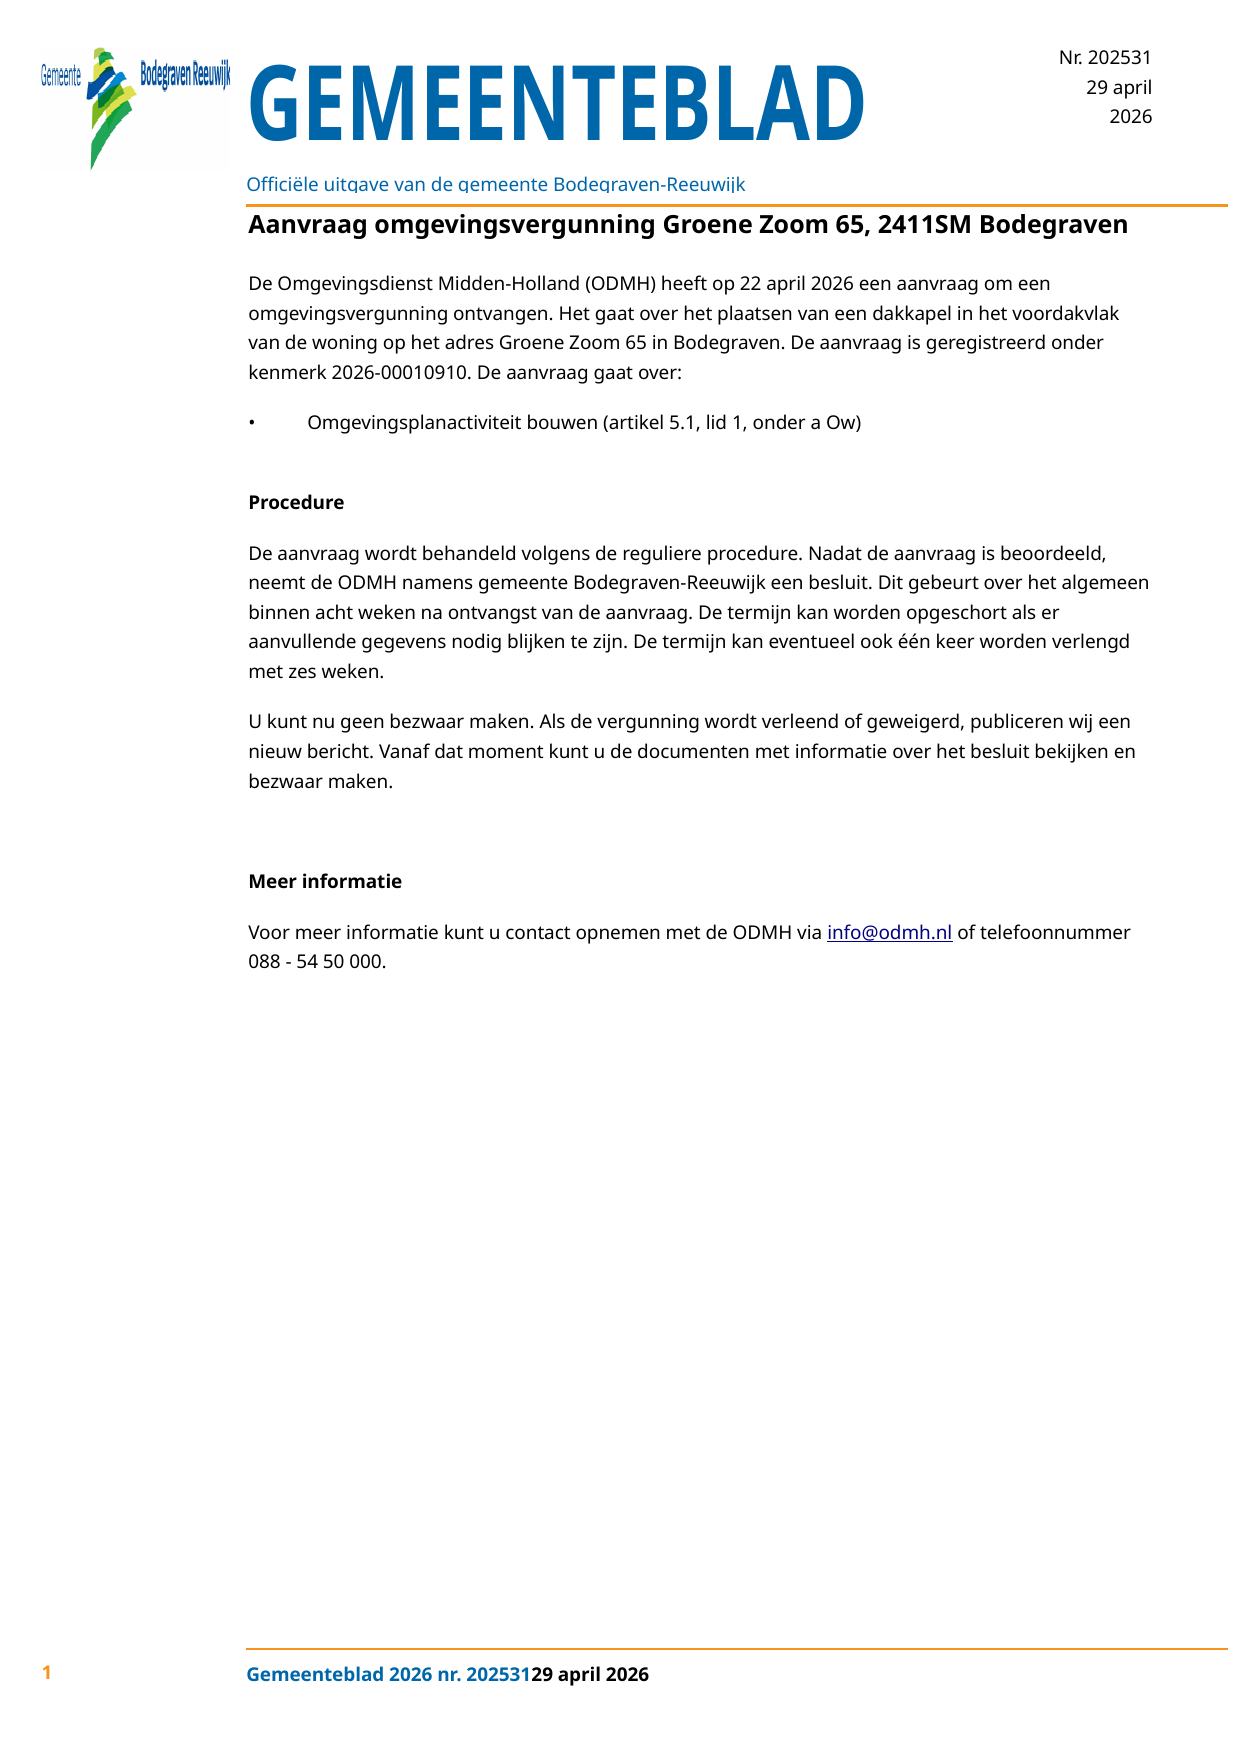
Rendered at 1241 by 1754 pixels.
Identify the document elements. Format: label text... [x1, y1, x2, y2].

text Aanvraag omgevingsvergunning Groene Zoom 65, 2411SM Bodegraven [248, 207, 1152, 241]
text Meer informatie [248, 869, 1152, 894]
text De Omgevingsdienst Midden-Holland (ODMH) heeft op 22 april 2026 een aanvraag om een omgevingsvergunning ontvangen. Het gaat over het plaatsen van een dakkapel in het voordakvlak van de woning op het adres Groene Zoom 65 in Bodegraven. De aanvraag is geregistreerd onder kenmerk 2026-00010910. De aanvraag gaat over: [248, 270, 1152, 385]
picture [41, 47, 231, 172]
text Voor meer informatie kunt u contact opnemen met de ODMH via info@odmh.nl of telefoonnummer 088 - 54 50 000. [248, 919, 1152, 974]
text Procedure [248, 489, 1152, 515]
text De aanvraag wordt behandeld volgens de reguliere procedure. Nadat de aanvraag is beoordeeld, neemt de ODMH namens gemeente Bodegraven-Reeuwijk een besluit. Dit gebeurt over het algemeen binnen acht weken na ontvangst van de aanvraag. De termijn kan worden opgeschort als er aanvullende gegevens nodig blijken te zijn. De termijn kan eventueel ook één keer worden verlengd met zes weken. [248, 540, 1152, 684]
list Omgevingsplanactiviteit bouwen (artikel 5.1, lid 1, onder a Ow) [248, 409, 1152, 435]
text U kunt nu geen bezwaar maken. Als de vergunning wordt verleend of geweigerd, publiceren wij een nieuw bericht. Vanaf dat moment kunt u de documenten met informatie over het besluit bekijken en bezwaar maken. [248, 709, 1152, 793]
